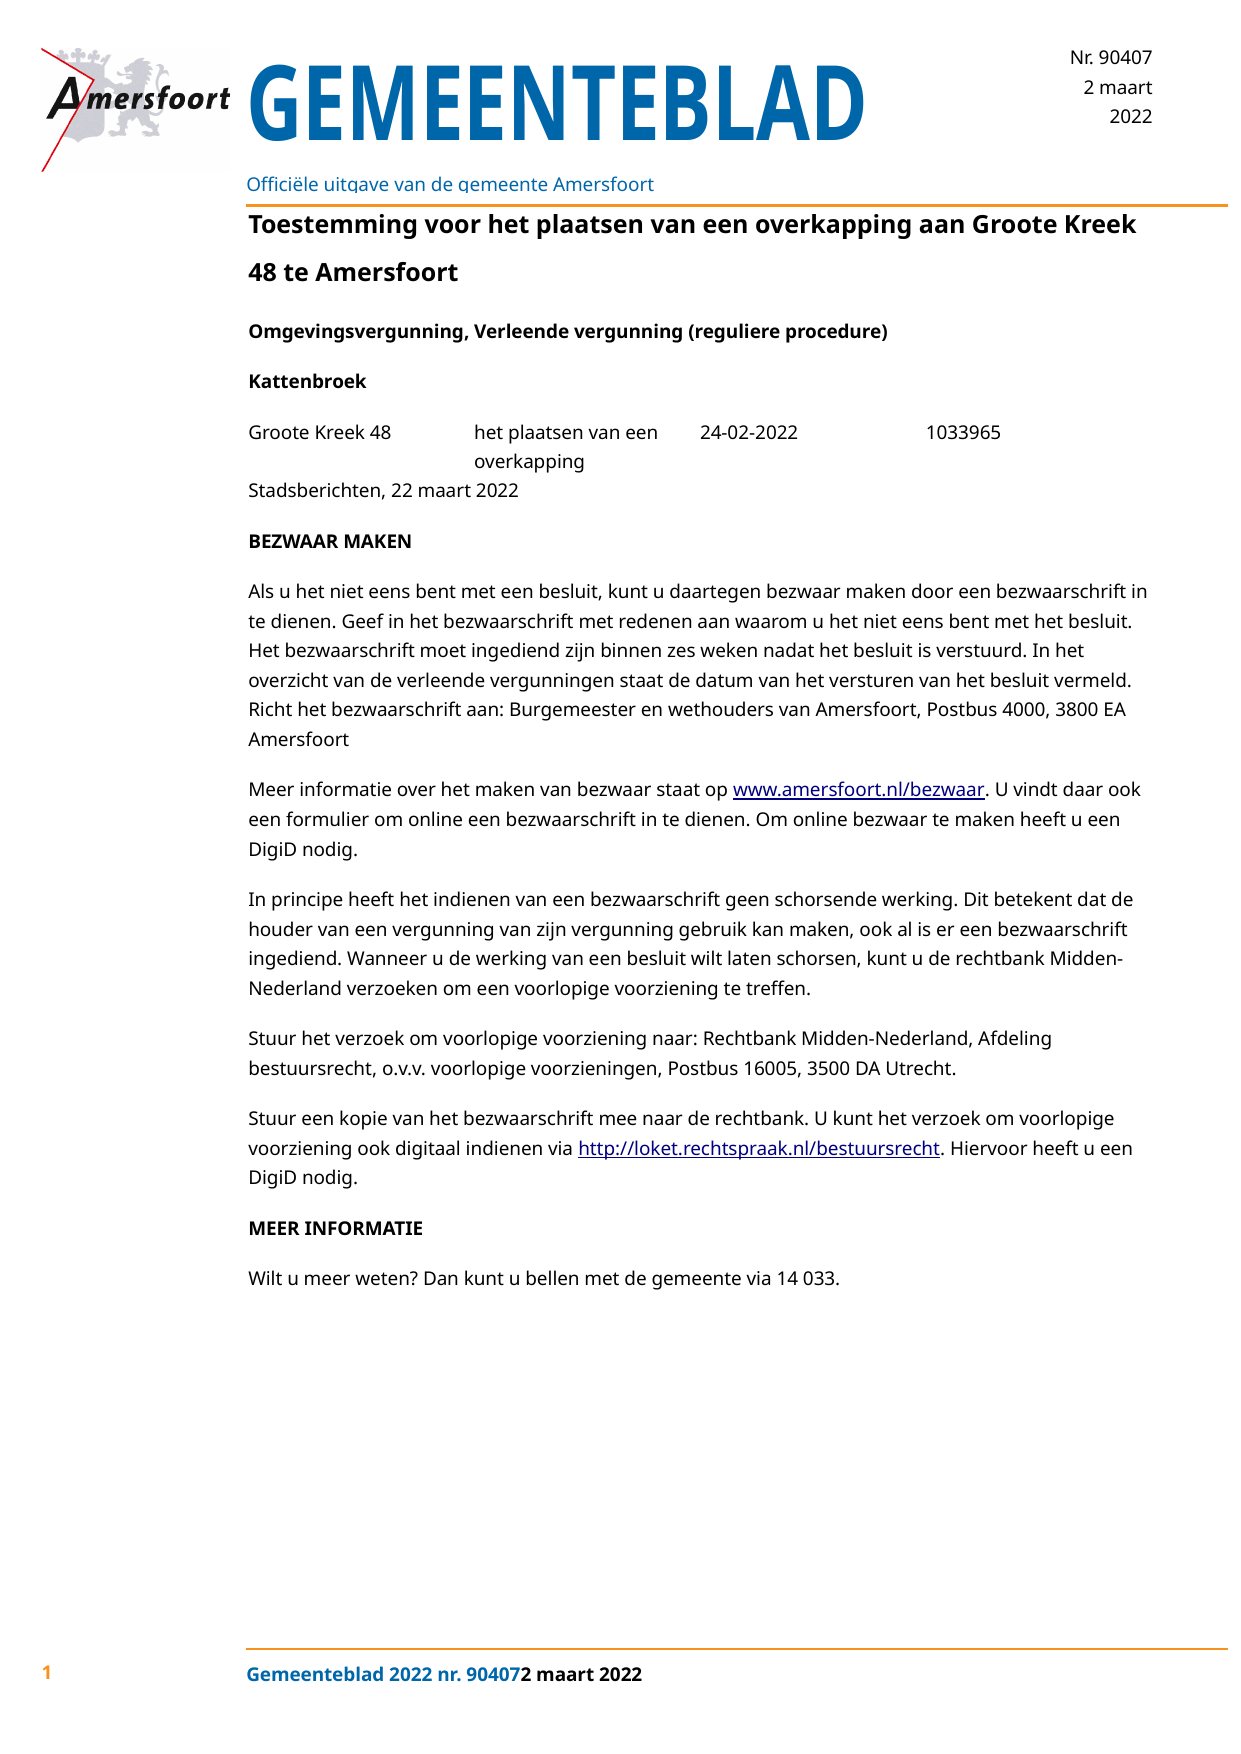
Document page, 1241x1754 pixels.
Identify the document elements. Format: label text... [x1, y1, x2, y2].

text Omgevingsvergunning, Verleende vergunning (reguliere procedure) [248, 318, 1152, 344]
text Stuur het verzoek om voorlopige voorziening naar: Rechtbank Midden-Nederland, Afdeling bestuursrecht, o.v.v. voorlopige voorzieningen, Postbus 16005, 3500 DA Utrecht. [248, 1025, 1152, 1081]
text Toestemming voor het plaatsen van een overkapping aan Groote Kreek 48 te Amersfoort [248, 207, 1152, 288]
table_header Groote Kreek 48 [248, 419, 474, 474]
table_header 24-02-2022 [700, 419, 926, 474]
text Stadsberichten, 22 maart 2022 [248, 477, 1152, 503]
text Kattenbroek [248, 368, 1152, 394]
table_header het plaatsen van een overkapping [474, 419, 700, 474]
table_header 1033965 [926, 419, 1152, 474]
text Wilt u meer weten? Dan kunt u bellen met de gemeente via 14 033. [248, 1265, 1152, 1291]
text Als u het niet eens bent met een besluit, kunt u daartegen bezwaar maken door een bezwaarschrift in te dienen. Geef in het bezwaarschrift met redenen aan waarom u het niet eens bent met het besluit. Het bezwaarschrift moet ingediend zijn binnen zes weken nadat het besluit is verstuurd. In het overzicht van de verleende vergunningen staat de datum van het versturen van het besluit vermeld. Richt het bezwaarschrift aan: Burgemeester en wethouders van Amersfoort, Postbus 4000, 3800 EA Amersfoort [248, 578, 1152, 752]
text Stuur een kopie van het bezwaarschrift mee naar de rechtbank. U kunt het verzoek om voorlopige voorziening ook digitaal indienen via http://loket.rechtspraak.nl/bestuursrecht. Hiervoor heeft u een DigiD nodig. [248, 1105, 1152, 1190]
picture [41, 47, 231, 172]
text MEER INFORMATIE [248, 1215, 1152, 1241]
text BEZWAAR MAKEN [248, 528, 1152, 553]
text Meer informatie over het maken van bezwaar staat op www.amersfoort.nl/bezwaar. U vindt daar ook een formulier om online een bezwaarschrift in te dienen. Om online bezwaar te maken heeft u een DigiD nodig. [248, 777, 1152, 861]
text In principe heeft het indienen van een bezwaarschrift geen schorsende werking. Dit betekent dat de houder van een vergunning van zijn vergunning gebruik kan maken, ook al is er een bezwaarschrift ingediend. Wanneer u de werking van een besluit wilt laten schorsen, kunt u de rechtbank Midden-Nederland verzoeken om een voorlopige voorziening te treffen. [248, 886, 1152, 1001]
